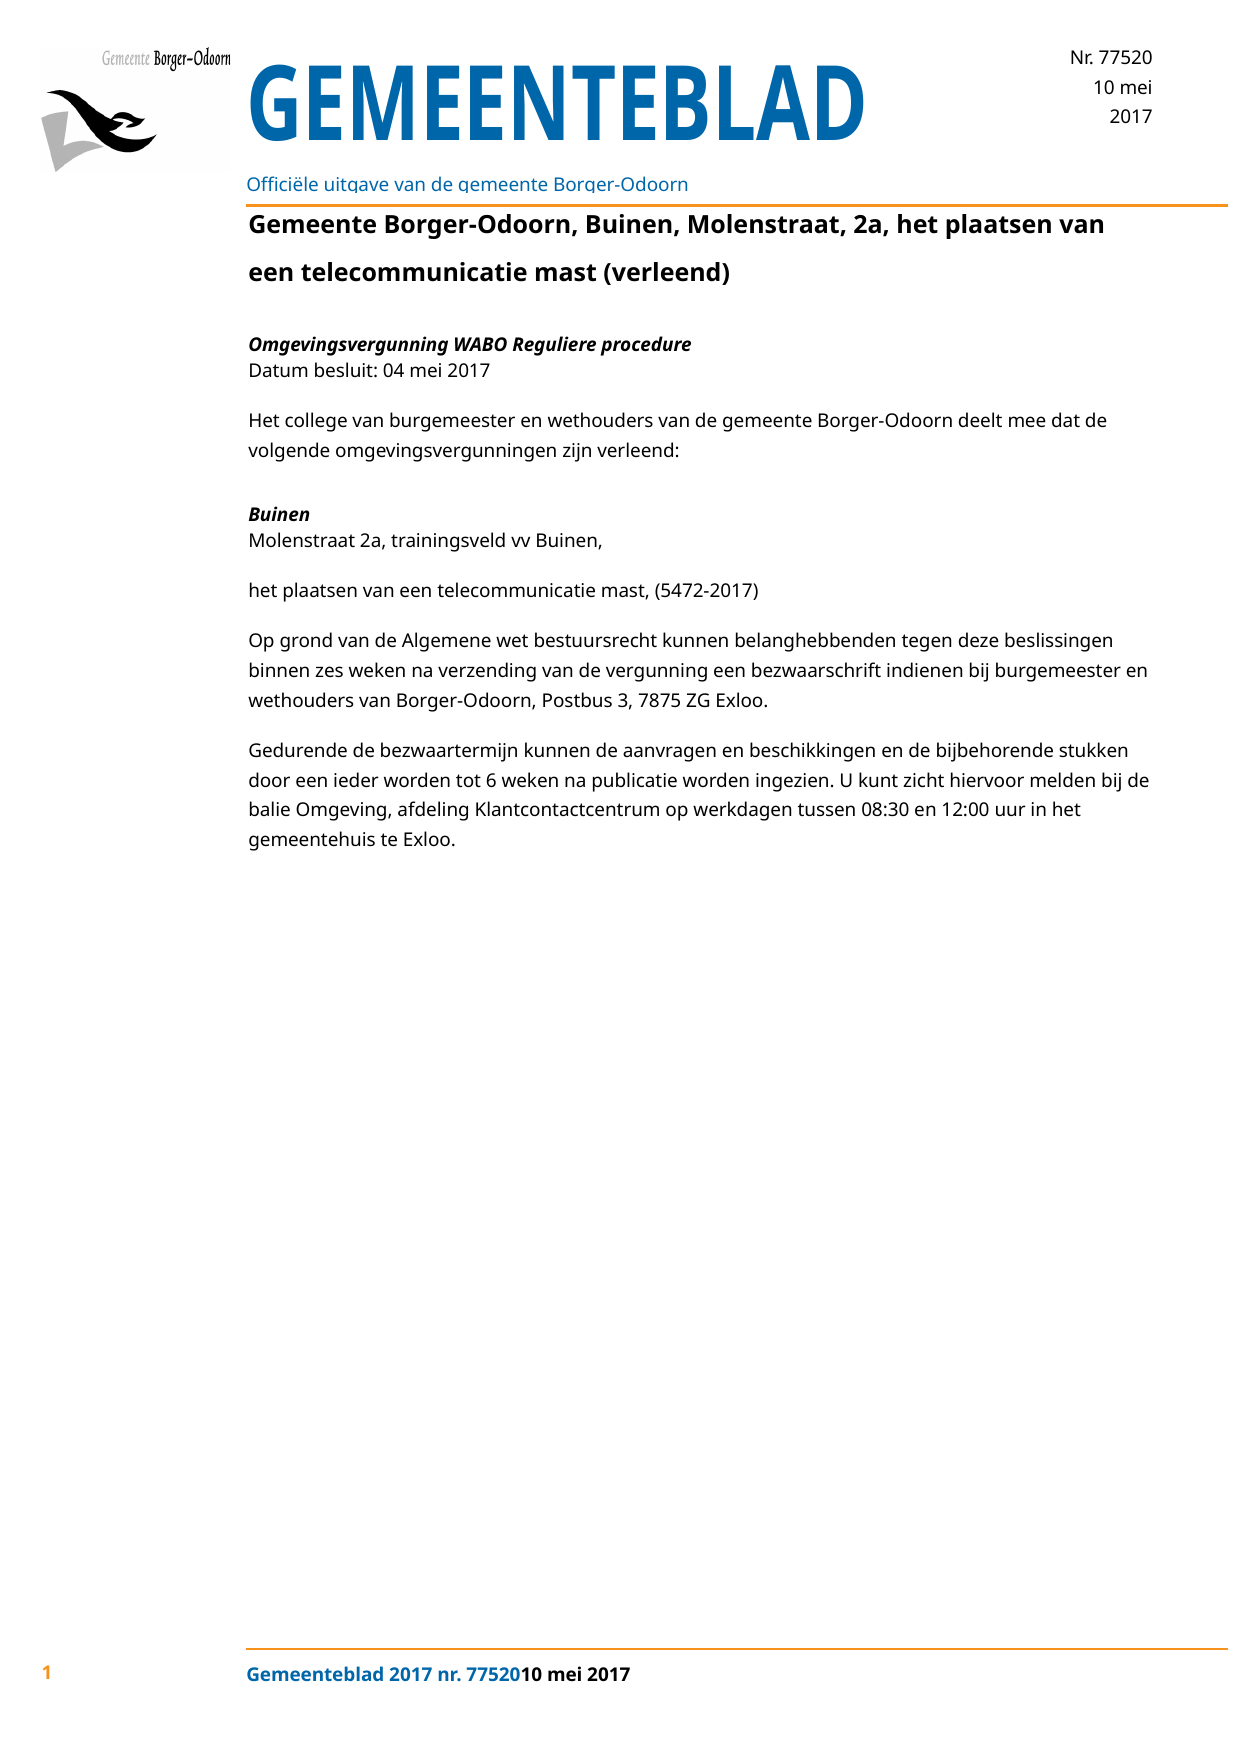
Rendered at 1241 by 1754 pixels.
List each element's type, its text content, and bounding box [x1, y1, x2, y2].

text Op grond van de Algemene wet bestuursrecht kunnen belanghebbenden tegen deze beslissingen binnen zes weken na verzending van de vergunning een bezwaarschrift indienen bij burgemeester en wethouders van Borger-Odoorn, Postbus 3, 7875 ZG Exloo. [248, 628, 1152, 713]
text Datum besluit: 04 mei 2017 [248, 357, 1152, 383]
text Het college van burgemeester en wethouders van de gemeente Borger-Odoorn deelt mee dat de volgende omgevingsvergunningen zijn verleend: [248, 408, 1152, 463]
text Omgevingsvergunning WABO Reguliere procedure [248, 331, 1152, 357]
text Buinen [248, 501, 1152, 527]
picture [41, 47, 231, 172]
text Molenstraat 2a, trainingsveld vv Buinen, [248, 527, 1152, 553]
text Gemeente Borger-Odoorn, Buinen, Molenstraat, 2a, het plaatsen van een telecommunicatie mast (verleend) [248, 207, 1152, 288]
text Gedurende de bezwaartermijn kunnen de aanvragen en beschikkingen en de bijbehorende stukken door een ieder worden tot 6 weken na publicatie worden ingezien. U kunt zicht hiervoor melden bij de balie Omgeving, afdeling Klantcontactcentrum op werkdagen tussen 08:30 en 12:00 uur in het gemeentehuis te Exloo. [248, 737, 1152, 852]
text het plaatsen van een telecommunicatie mast, (5472-2017) [248, 577, 1152, 603]
